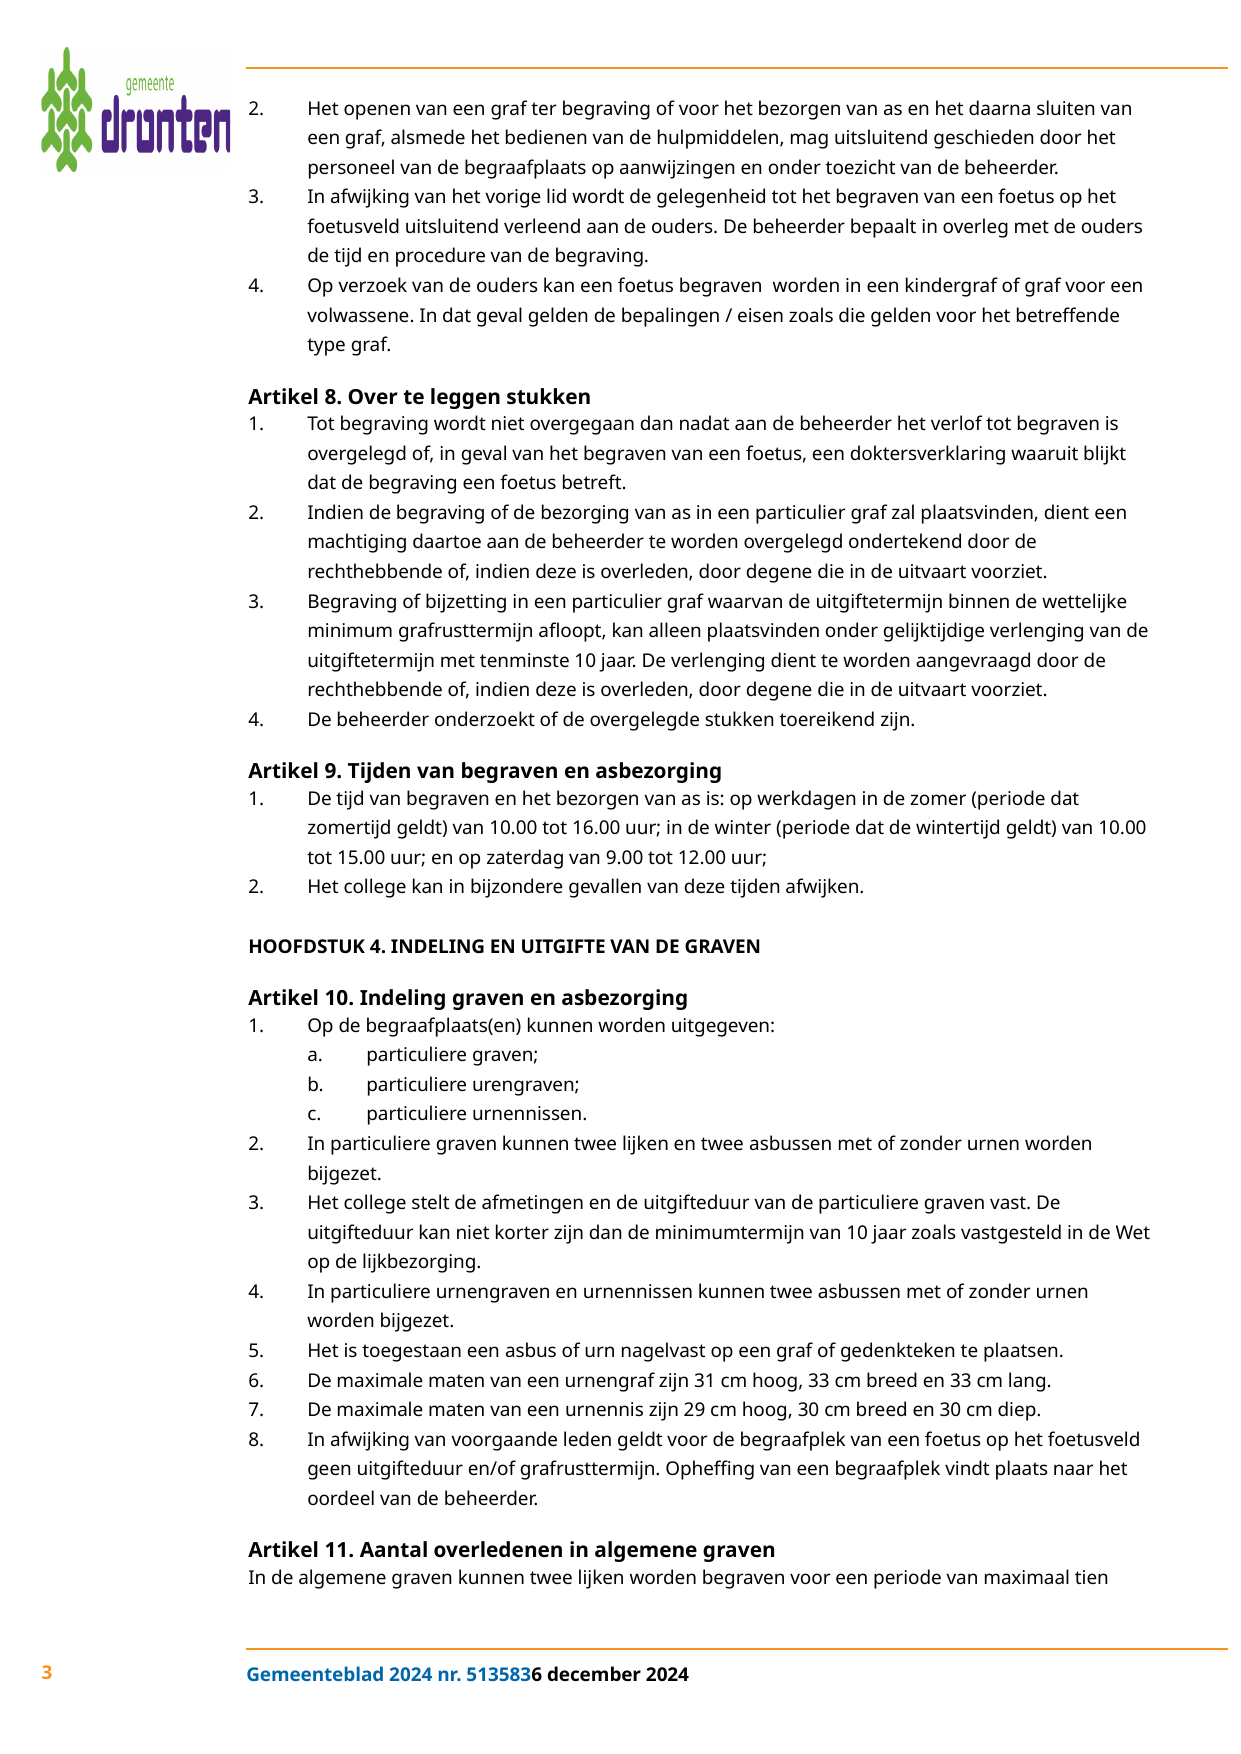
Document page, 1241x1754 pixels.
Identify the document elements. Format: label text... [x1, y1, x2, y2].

list Op de begraafplaats(en) kunnen worden uitgegeven: [248, 1012, 1152, 1037]
list In afwijking van voorgaande leden geldt voor de begraafplek van een foetus op het foetusveld geen uitgifteduur en/of grafrusttermijn. Opheffing van een begraafplek vindt plaats naar het oordeel van de beheerder. [248, 1426, 1152, 1511]
list Begraving of bijzetting in een particulier graf waarvan de uitgiftetermijn binnen de wettelijke minimum grafrusttermijn afloopt, kan alleen plaatsvinden onder gelijktijdige verlenging van de uitgiftetermijn met tenminste 10 jaar. De verlenging dient te worden aangevraagd door de rechthebbende of, indien deze is overleden, door degene die in de uitvaart voorziet. [248, 588, 1152, 702]
list In afwijking van het vorige lid wordt de gelegenheid tot het begraven van een foetus op het foetusveld uitsluitend verleend aan de ouders. De beheerder bepaalt in overleg met de ouders de tijd en procedure van de begraving. [248, 183, 1152, 268]
list De maximale maten van een urnennis zijn 29 cm hoog, 30 cm breed en 30 cm diep. [248, 1396, 1152, 1422]
picture [41, 47, 231, 172]
list particuliere graven; [307, 1041, 1152, 1067]
text Artikel 9. Tijden van begraven en asbezorging [248, 757, 1152, 785]
list In particuliere urnengraven en urnennissen kunnen twee asbussen met of zonder urnen worden bijgezet. [248, 1278, 1152, 1333]
list particuliere urnennissen. [307, 1101, 1152, 1126]
list Het openen van een graf ter begraving of voor het bezorgen van as en het daarna sluiten van een graf, alsmede het bedienen van de hulpmiddelen, mag uitsluitend geschieden door het personeel van de begraafplaats op aanwijzingen en onder toezicht van de beheerder. [248, 95, 1152, 180]
list Indien de begraving of de bezorging van as in een particulier graf zal plaatsvinden, dient een machtiging daartoe aan de beheerder te worden overgelegd ondertekend door de rechthebbende of, indien deze is overleden, door degene die in de uitvaart voorziet. [248, 499, 1152, 584]
list Op verzoek van de ouders kan een foetus begraven worden in een kindergraf of graf voor een volwassene. In dat geval gelden de bepalingen / eisen zoals die gelden voor het betreffende type graf. [248, 272, 1152, 357]
list De tijd van begraven en het bezorgen van as is: op werkdagen in de zomer (periode dat zomertijd geldt) van 10.00 tot 16.00 uur; in de winter (periode dat de wintertijd geldt) van 10.00 tot 15.00 uur; en op zaterdag van 9.00 tot 12.00 uur; [248, 785, 1152, 870]
list Het college kan in bijzondere gevallen van deze tijden afwijken. [248, 874, 1152, 899]
list Het is toegestaan een asbus of urn nagelvast op een graf of gedenkteken te plaatsen. [248, 1337, 1152, 1363]
list Tot begraving wordt niet overgegaan dan nadat aan de beheerder het verlof tot begraven is overgelegd of, in geval van het begraven van een foetus, een doktersverklaring waaruit blijkt dat de begraving een foetus betreft. [248, 410, 1152, 495]
list particuliere urengraven; [307, 1071, 1152, 1097]
list In particuliere graven kunnen twee lijken en twee asbussen met of zonder urnen worden bijgezet. [248, 1130, 1152, 1185]
text Artikel 8. Over te leggen stukken [248, 382, 1152, 410]
list De maximale maten van een urnengraf zijn 31 cm hoog, 33 cm breed en 33 cm lang. [248, 1367, 1152, 1392]
text HOOFDSTUK 4. INDELING EN UITGIFTE VAN DE GRAVEN [248, 933, 1152, 959]
list Het college stelt de afmetingen en de uitgifteduur van de particuliere graven vast. De uitgifteduur kan niet korter zijn dan de minimumtermijn van 10 jaar zoals vastgesteld in de Wet op de lijkbezorging. [248, 1189, 1152, 1274]
list De beheerder onderzoekt of de overgelegde stukken toereikend zijn. [248, 706, 1152, 732]
text In de algemene graven kunnen twee lijken worden begraven voor een periode van maximaal tien [248, 1564, 1152, 1590]
text Artikel 11. Aantal overledenen in algemene graven [248, 1536, 1152, 1564]
text Artikel 10. Indeling graven en asbezorging [248, 983, 1152, 1012]
